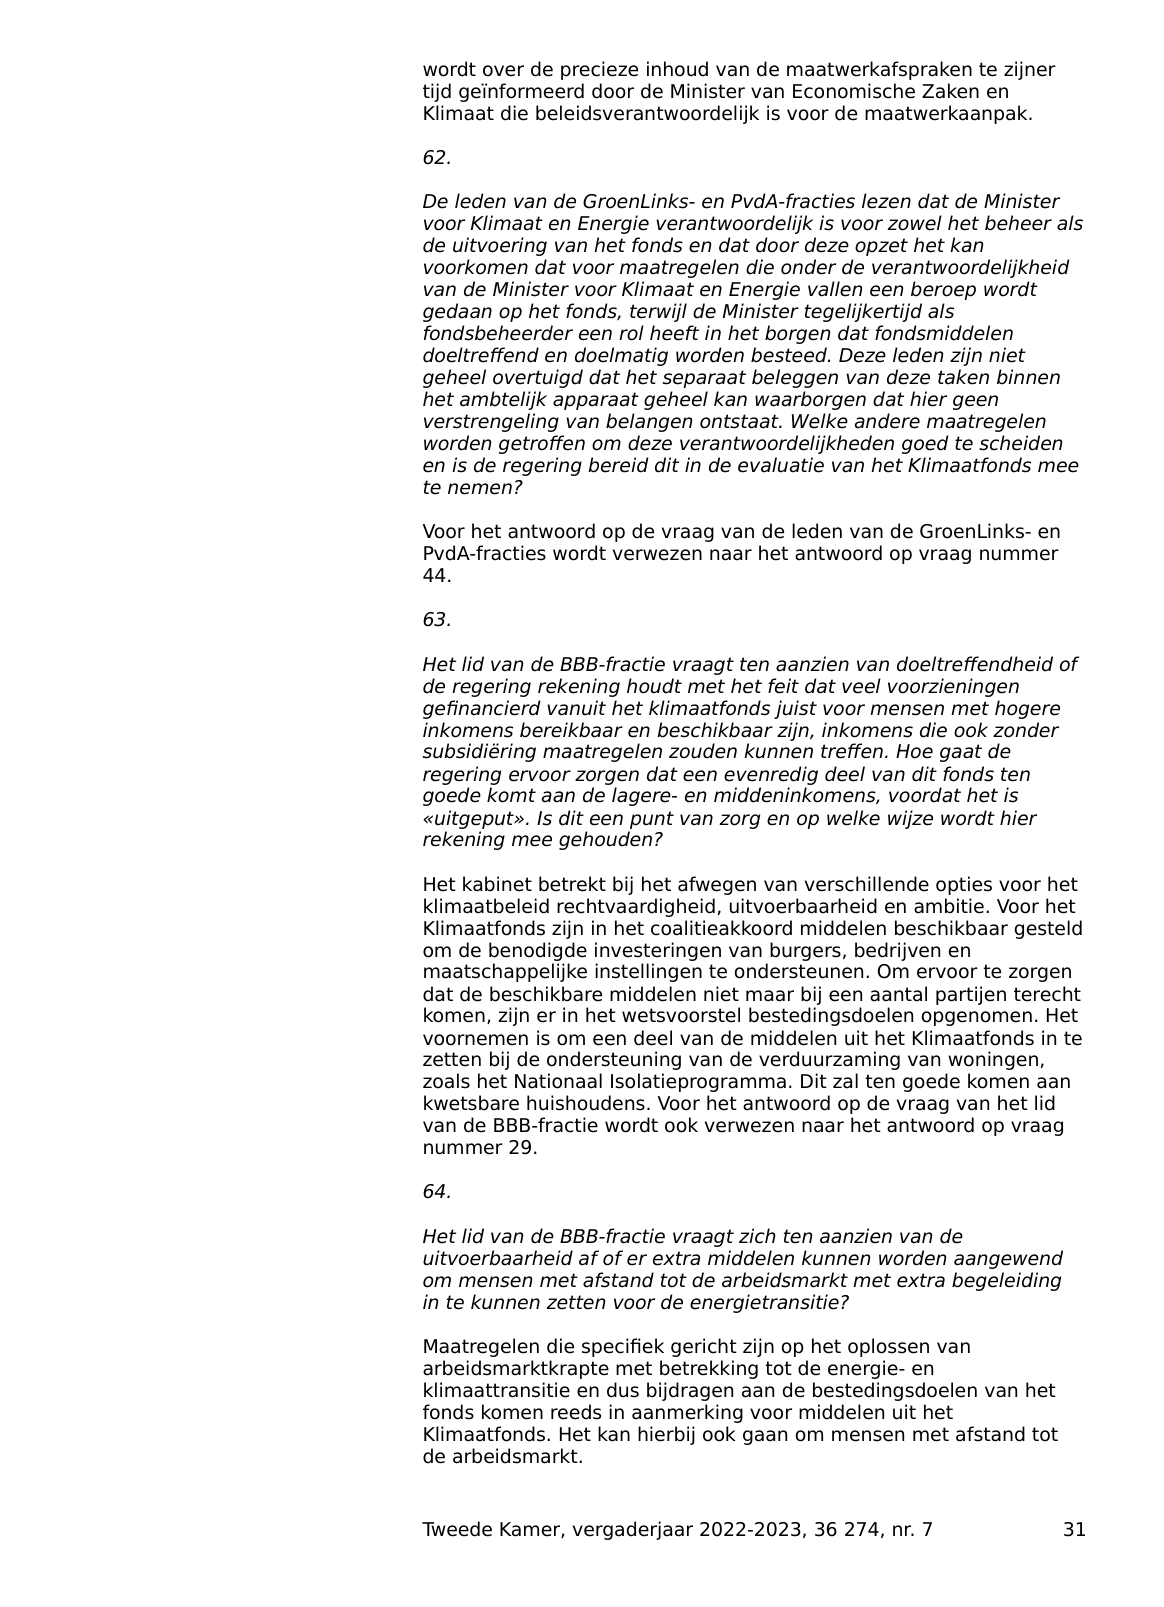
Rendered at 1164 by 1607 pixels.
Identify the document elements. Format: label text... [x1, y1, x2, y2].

subtitle 63. [422, 609, 1087, 631]
text Het lid van de BBB-fractie vraagt zich ten aanzien van de uitvoerbaarheid af of er extra middelen kunnen worden aangewend om mensen met afstand tot de arbeidsmarkt met extra begeleiding in te kunnen zetten voor de energietransitie? [422, 1226, 1087, 1313]
text Het lid van de BBB-fractie vraagt ten aanzien van doeltreffendheid of de regering rekening houdt met het feit dat veel voorzieningen gefinancierd vanuit het klimaatfonds juist voor mensen met hogere inkomens bereikbaar en beschikbaar zijn, inkomens die ook zonder subsidiëring maatregelen zouden kunnen treffen. Hoe gaat de regering ervoor zorgen dat een evenredig deel van dit fonds ten goede komt aan de lagere- en middeninkomens, voordat het is «uitgeput». Is dit een punt van zorg en op welke wijze wordt hier rekening mee gehouden? [422, 653, 1087, 851]
text wordt over de precieze inhoud van de maatwerkafspraken te zijner tijd geïnformeerd door de Minister van Economische Zaken en Klimaat die beleidsverantwoordelijk is voor de maatwerkaanpak. [422, 59, 1087, 125]
text Maatregelen die specifiek gericht zijn op het oplossen van arbeidsmarktkrapte met betrekking tot de energie- en klimaattransitie en dus bijdragen aan de bestedingsdoelen van het fonds komen reeds in aanmerking voor middelen uit het Klimaatfonds. Het kan hierbij ook gaan om mensen met afstand tot de arbeidsmarkt. [422, 1336, 1087, 1468]
subtitle 64. [422, 1181, 1087, 1203]
text Voor het antwoord op de vraag van de leden van de GroenLinks- en PvdA-fracties wordt verwezen naar het antwoord op vraag nummer 44. [422, 521, 1087, 587]
text De leden van de GroenLinks- en PvdA-fracties lezen dat de Minister voor Klimaat en Energie verantwoordelijk is voor zowel het beheer als de uitvoering van het fonds en dat door deze opzet het kan voorkomen dat voor maatregelen die onder de verantwoordelijkheid van de Minister voor Klimaat en Energie vallen een beroep wordt gedaan op het fonds, terwijl de Minister tegelijkertijd als fondsbeheerder een rol heeft in het borgen dat fondsmiddelen doeltreffend en doelmatig worden besteed. Deze leden zijn niet geheel overtuigd dat het separaat beleggen van deze taken binnen het ambtelijk apparaat geheel kan waarborgen dat hier geen verstrengeling van belangen ontstaat. Welke andere maatregelen worden getroffen om deze verantwoordelijkheden goed te scheiden en is de regering bereid dit in de evaluatie van het Klimaatfonds mee te nemen? [422, 191, 1087, 499]
subtitle 62. [422, 147, 1087, 169]
text Het kabinet betrekt bij het afwegen van verschillende opties voor het klimaatbeleid rechtvaardigheid, uitvoerbaarheid en ambitie. Voor het Klimaatfonds zijn in het coalitieakkoord middelen beschikbaar gesteld om de benodigde investeringen van burgers, bedrijven en maatschappelijke instellingen te ondersteunen. Om ervoor te zorgen dat de beschikbare middelen niet maar bij een aantal partijen terecht komen, zijn er in het wetsvoorstel bestedingsdoelen opgenomen. Het voornemen is om een deel van de middelen uit het Klimaatfonds in te zetten bij de ondersteuning van de verduurzaming van woningen, zoals het Nationaal Isolatieprogramma. Dit zal ten goede komen aan kwetsbare huishoudens. Voor het antwoord op de vraag van het lid van de BBB-fractie wordt ook verwezen naar het antwoord op vraag nummer 29. [422, 873, 1087, 1159]
